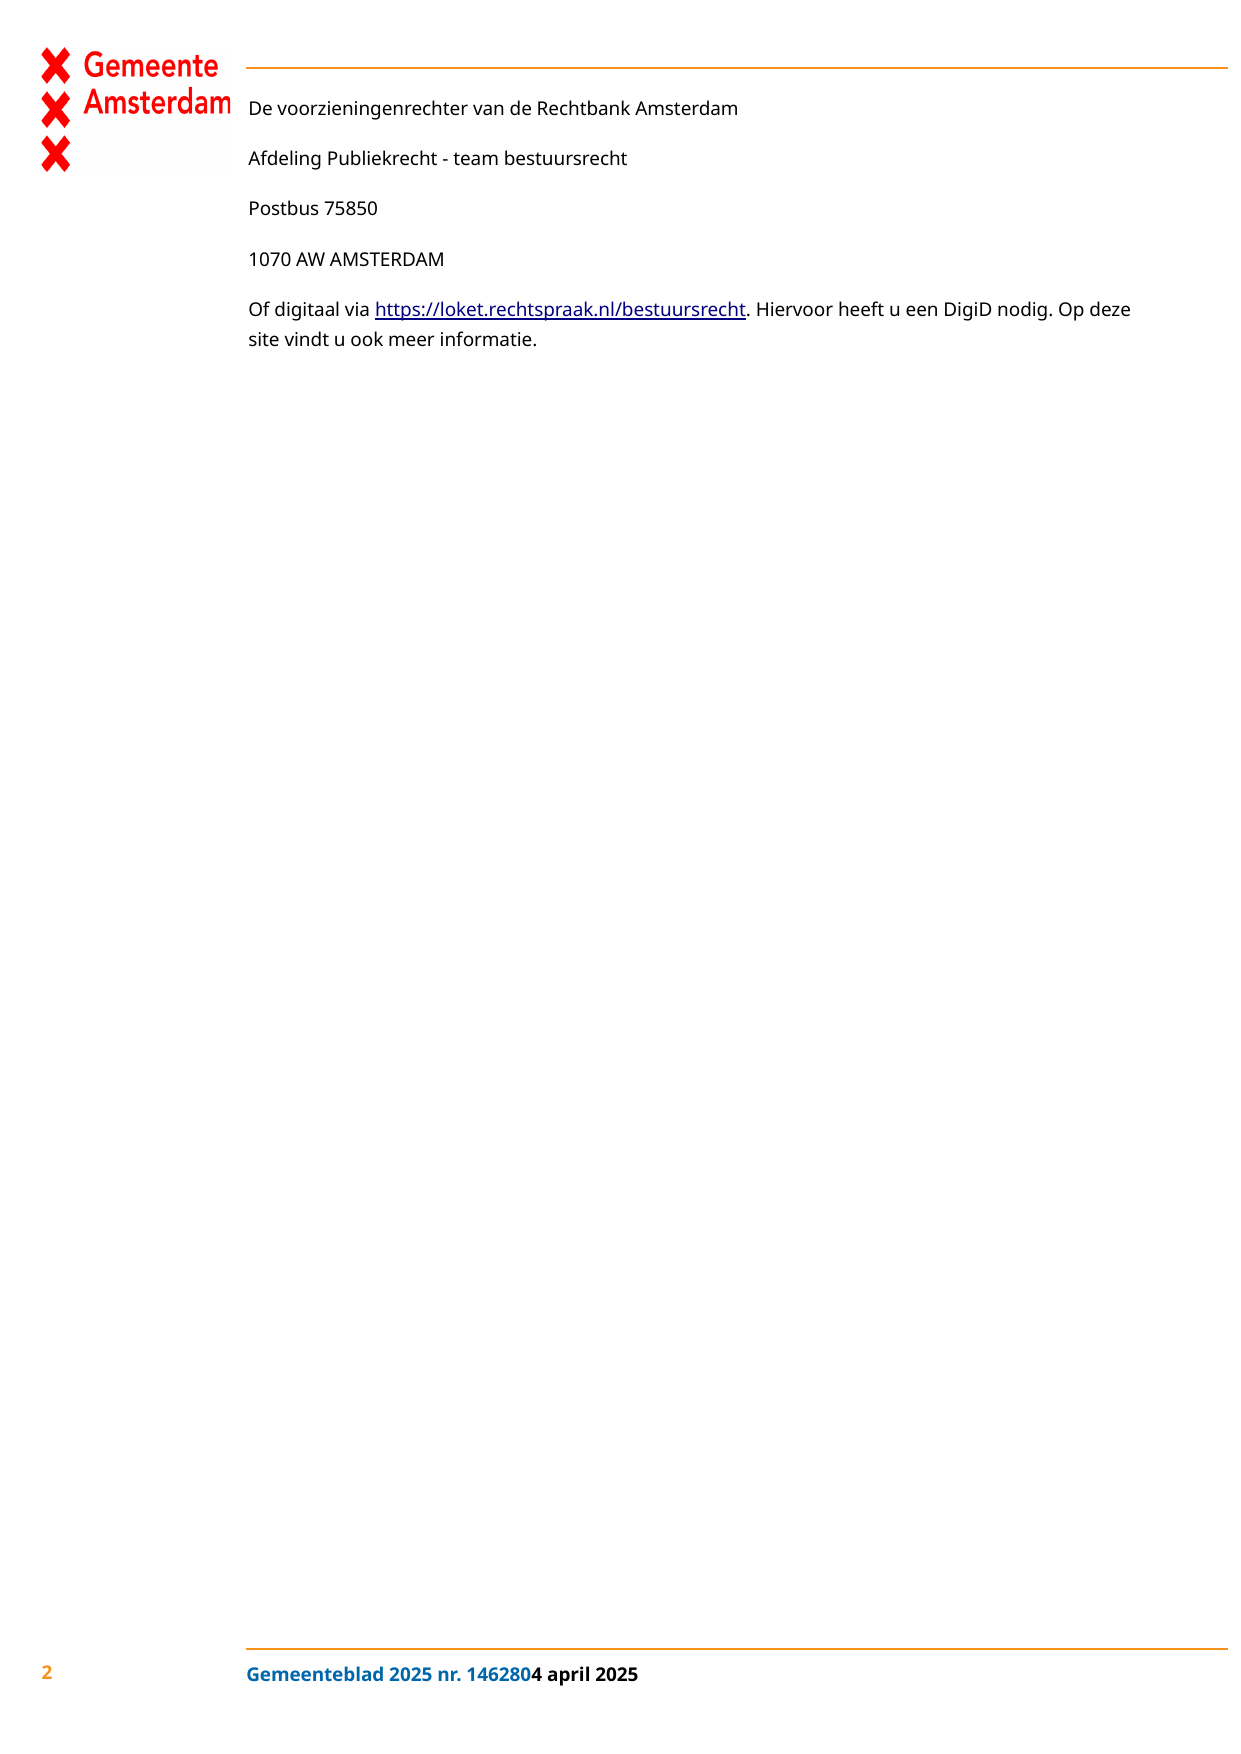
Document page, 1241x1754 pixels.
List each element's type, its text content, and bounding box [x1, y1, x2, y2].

text De voorzieningenrechter van de Rechtbank Amsterdam [248, 95, 1152, 121]
picture [41, 47, 231, 172]
text 1070 AW AMSTERDAM [248, 246, 1152, 272]
text Postbus 75850 [248, 196, 1152, 221]
text Afdeling Publiekrecht - team bestuursrecht [248, 145, 1152, 171]
text Of digitaal via https://loket.rechtspraak.nl/bestuursrecht. Hiervoor heeft u een DigiD nodig. Op deze site vindt u ook meer informatie. [248, 296, 1152, 352]
